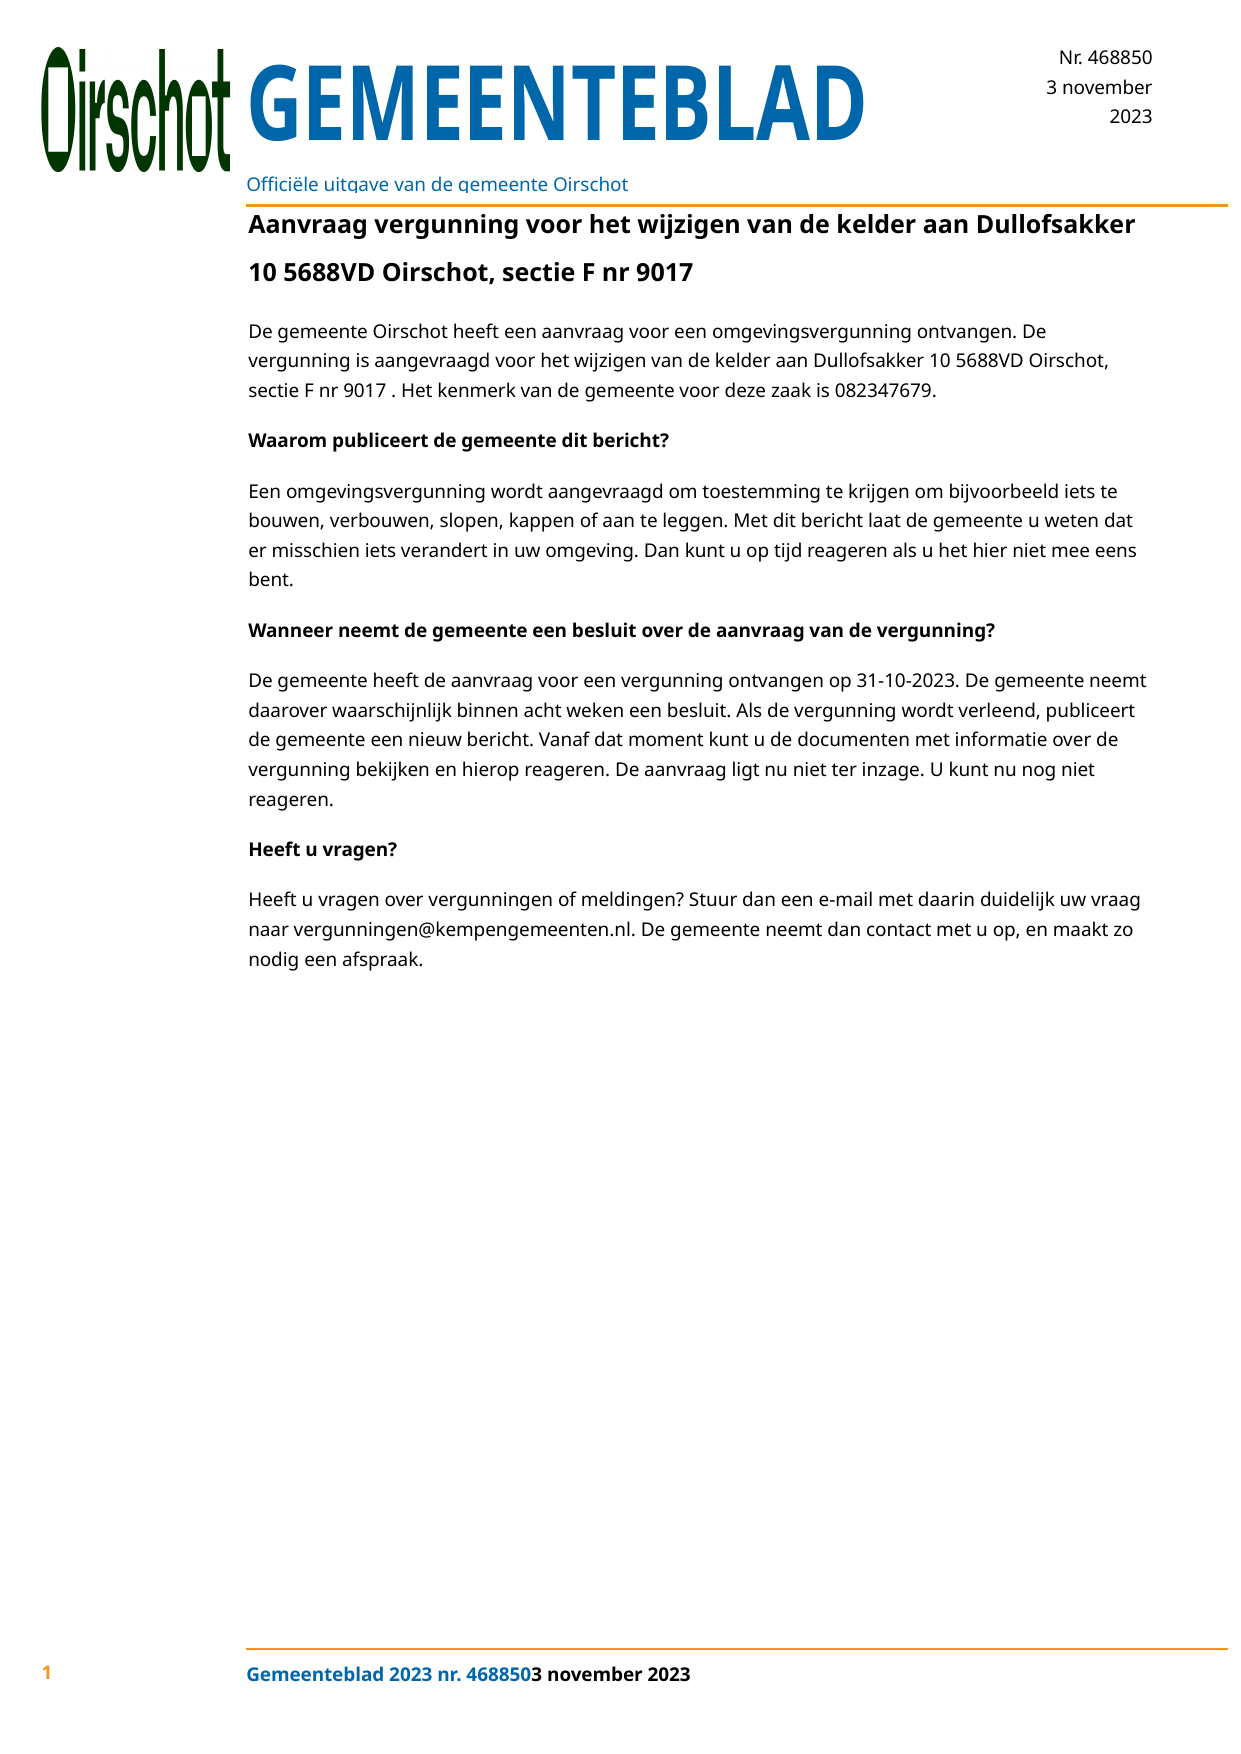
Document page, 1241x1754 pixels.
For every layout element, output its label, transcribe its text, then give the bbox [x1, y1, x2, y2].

text Aanvraag vergunning voor het wijzigen van de kelder aan Dullofsakker 10 5688VD Oirschot, sectie F nr 9017 [248, 207, 1152, 288]
text Waarom publiceert de gemeente dit bericht? [248, 427, 1152, 453]
text De gemeente Oirschot heeft een aanvraag voor een omgevingsvergunning ontvangen. De vergunning is aangevraagd voor het wijzigen van de kelder aan Dullofsakker 10 5688VD Oirschot, sectie F nr 9017 . Het kenmerk van de gemeente voor deze zaak is 082347679. [248, 318, 1152, 403]
text Heeft u vragen over vergunningen of meldingen? Stuur dan een e-mail met daarin duidelijk uw vraag naar vergunningen@kempengemeenten.nl. De gemeente neemt dan contact met u op, en maakt zo nodig een afspraak. [248, 887, 1152, 972]
text Wanneer neemt de gemeente een besluit over de aanvraag van de vergunning? [248, 617, 1152, 643]
text Heeft u vragen? [248, 836, 1152, 862]
text De gemeente heeft de aanvraag voor een vergunning ontvangen op 31-10-2023. De gemeente neemt daarover waarschijnlijk binnen acht weken een besluit. Als de vergunning wordt verleend, publiceert de gemeente een nieuw bericht. Vanaf dat moment kunt u de documenten met informatie over de vergunning bekijken en hierop reageren. De aanvraag ligt nu niet ter inzage. U kunt nu nog niet reageren. [248, 667, 1152, 812]
picture [41, 47, 231, 172]
text Een omgevingsvergunning wordt aangevraagd om toestemming te krijgen om bijvoorbeeld iets te bouwen, verbouwen, slopen, kappen of aan te leggen. Met dit bericht laat de gemeente u weten dat er misschien iets verandert in uw omgeving. Dan kunt u op tijd reageren als u het hier niet mee eens bent. [248, 478, 1152, 592]
